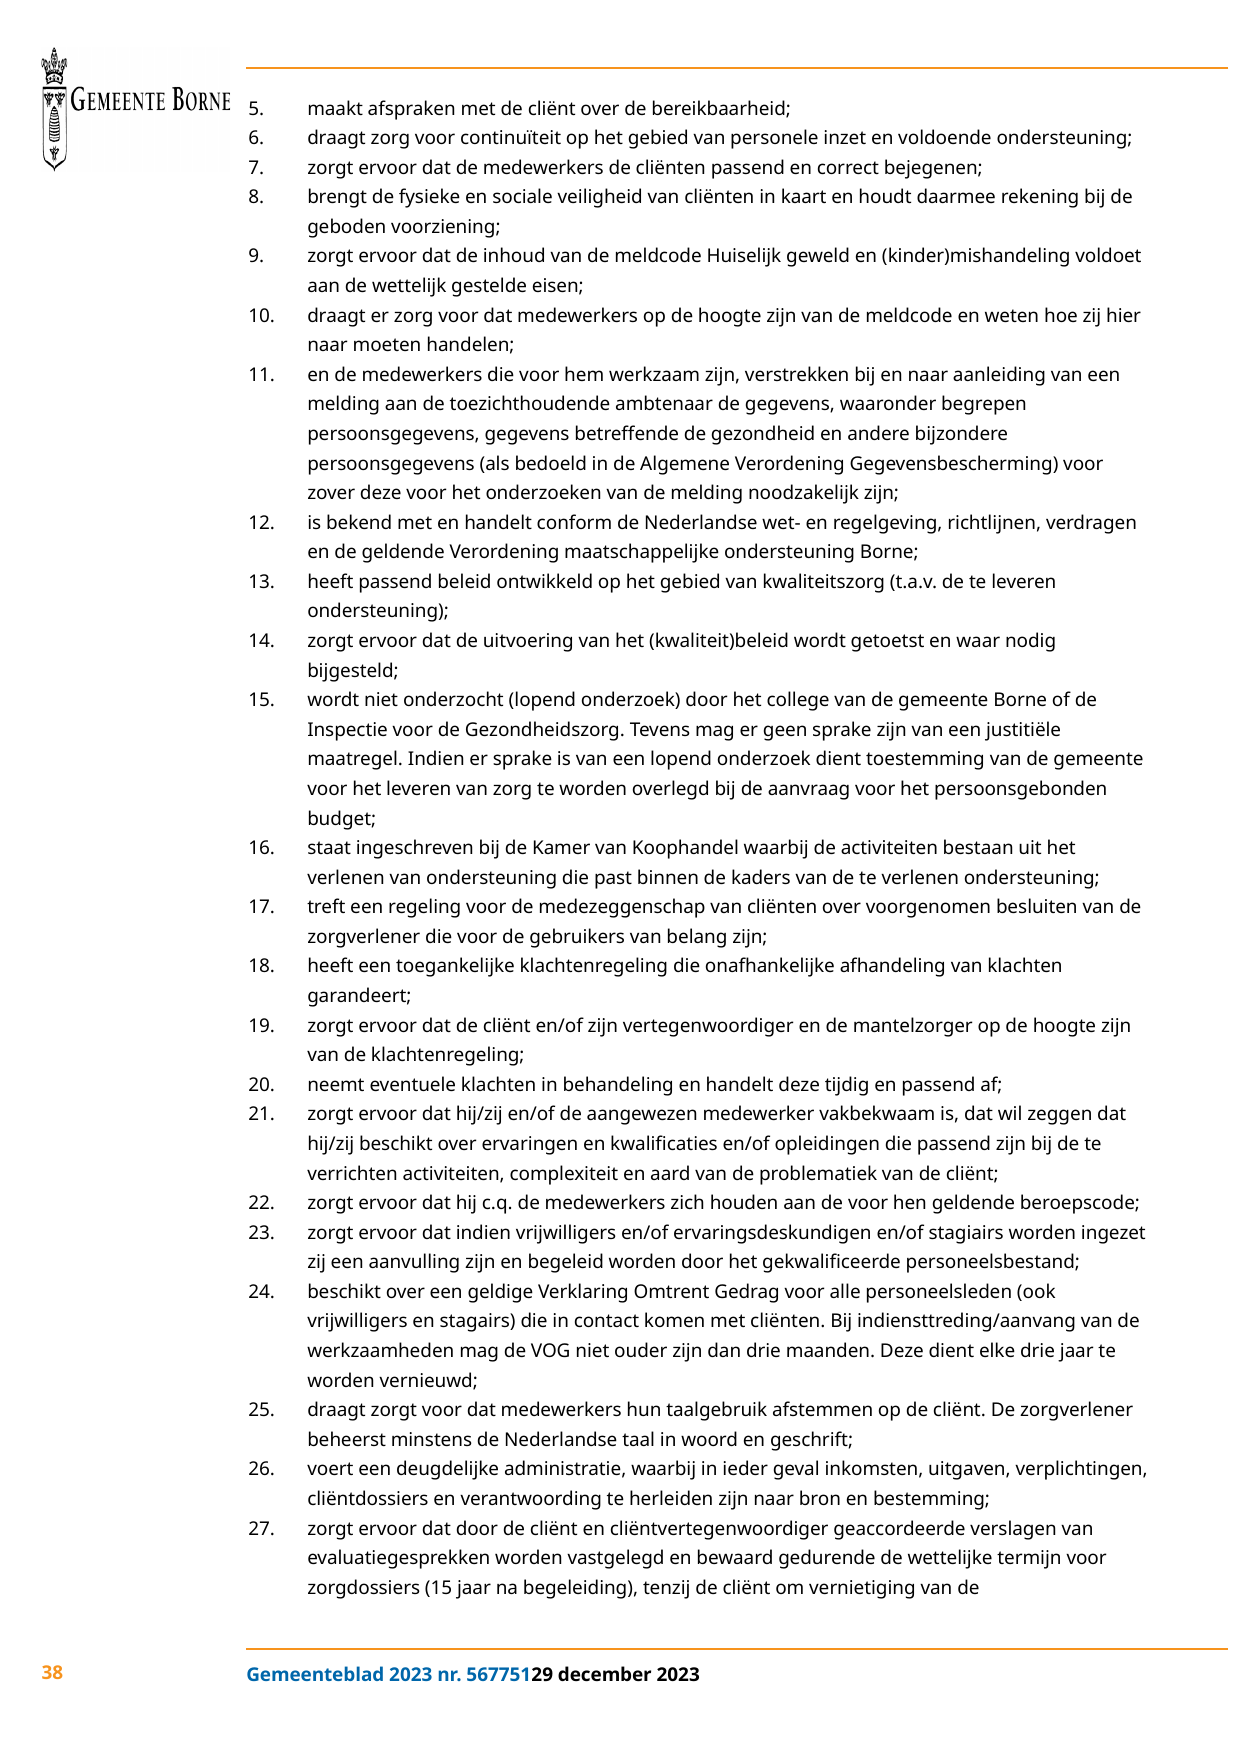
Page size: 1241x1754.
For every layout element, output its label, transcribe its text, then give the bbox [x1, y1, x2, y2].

list wordt niet onderzocht (lopend onderzoek) door het college van de gemeente Borne of de Inspectie voor de Gezondheidszorg. Tevens mag er geen sprake zijn van een justitiële maatregel. Indien er sprake is van een lopend onderzoek dient toestemming van de gemeente voor het leveren van zorg te worden overlegd bij de aanvraag voor het persoonsgebonden budget; [248, 686, 1152, 831]
list maakt afspraken met de cliënt over de bereikbaarheid; [248, 95, 1152, 121]
list draagt zorgt voor dat medewerkers hun taalgebruik afstemmen op de cliënt. De zorgverlener beheerst minstens de Nederlandse taal in woord en geschrift; [248, 1396, 1152, 1452]
list zorgt ervoor dat door de cliënt en cliëntvertegenwoordiger geaccordeerde verslagen van evaluatiegesprekken worden vastgelegd en bewaard gedurende de wettelijke termijn voor zorgdossiers (15 jaar na begeleiding), tenzij de cliënt om vernietiging van de [248, 1515, 1152, 1600]
list neemt eventuele klachten in behandeling en handelt deze tijdig en passend af; [248, 1071, 1152, 1097]
list zorgt ervoor dat hij c.q. de medewerkers zich houden aan de voor hen geldende beroepscode; [248, 1189, 1152, 1215]
list is bekend met en handelt conform de Nederlandse wet- en regelgeving, richtlijnen, verdragen en de geldende Verordening maatschappelijke ondersteuning Borne; [248, 509, 1152, 564]
list zorgt ervoor dat hij/zij en/of de aangewezen medewerker vakbekwaam is, dat wil zeggen dat hij/zij beschikt over ervaringen en kwalificaties en/of opleidingen die passend zijn bij de te verrichten activiteiten, complexiteit en aard van de problematiek van de cliënt; [248, 1101, 1152, 1186]
list brengt de fysieke en sociale veiligheid van cliënten in kaart en houdt daarmee rekening bij de geboden voorziening; [248, 183, 1152, 239]
picture [41, 47, 231, 172]
list staat ingeschreven bij de Kamer van Koophandel waarbij de activiteiten bestaan uit het verlenen van ondersteuning die past binnen de kaders van de te verlenen ondersteuning; [248, 834, 1152, 890]
list zorgt ervoor dat de uitvoering van het (kwaliteit)beleid wordt getoetst en waar nodig bijgesteld; [248, 627, 1152, 683]
list voert een deugdelijke administratie, waarbij in ieder geval inkomsten, uitgaven, verplichtingen, cliëntdossiers en verantwoording te herleiden zijn naar bron en bestemming; [248, 1456, 1152, 1511]
list zorgt ervoor dat indien vrijwilligers en/of ervaringsdeskundigen en/of stagiairs worden ingezet zij een aanvulling zijn en begeleid worden door het gekwalificeerde personeelsbestand; [248, 1219, 1152, 1274]
list zorgt ervoor dat de medewerkers de cliënten passend en correct bejegenen; [248, 154, 1152, 180]
list heeft passend beleid ontwikkeld op het gebied van kwaliteitszorg (t.a.v. de te leveren ondersteuning); [248, 568, 1152, 623]
list zorgt ervoor dat de inhoud van de meldcode Huiselijk geweld en (kinder)mishandeling voldoet aan de wettelijk gestelde eisen; [248, 243, 1152, 298]
list en de medewerkers die voor hem werkzaam zijn, verstrekken bij en naar aanleiding van een melding aan de toezichthoudende ambtenaar de gegevens, waaronder begrepen persoonsgegevens, gegevens betreffende de gezondheid en andere bijzondere persoonsgegevens (als bedoeld in de Algemene Verordening Gegevensbescherming) voor zover deze voor het onderzoeken van de melding noodzakelijk zijn; [248, 361, 1152, 505]
list zorgt ervoor dat de cliënt en/of zijn vertegenwoordiger en de mantelzorger op de hoogte zijn van de klachtenregeling; [248, 1012, 1152, 1067]
list beschikt over een geldige Verklaring Omtrent Gedrag voor alle personeelsleden (ook vrijwilligers en stagairs) die in contact komen met cliënten. Bij indiensttreding/aanvang van de werkzaamheden mag de VOG niet ouder zijn dan drie maanden. Deze dient elke drie jaar te worden vernieuwd; [248, 1278, 1152, 1393]
list draagt er zorg voor dat medewerkers op de hoogte zijn van de meldcode en weten hoe zij hier naar moeten handelen; [248, 302, 1152, 357]
list treft een regeling voor de medezeggenschap van cliënten over voorgenomen besluiten van de zorgverlener die voor de gebruikers van belang zijn; [248, 893, 1152, 949]
list draagt zorg voor continuïteit op het gebied van personele inzet en voldoende ondersteuning; [248, 124, 1152, 150]
list heeft een toegankelijke klachtenregeling die onafhankelijke afhandeling van klachten garandeert; [248, 953, 1152, 1008]
